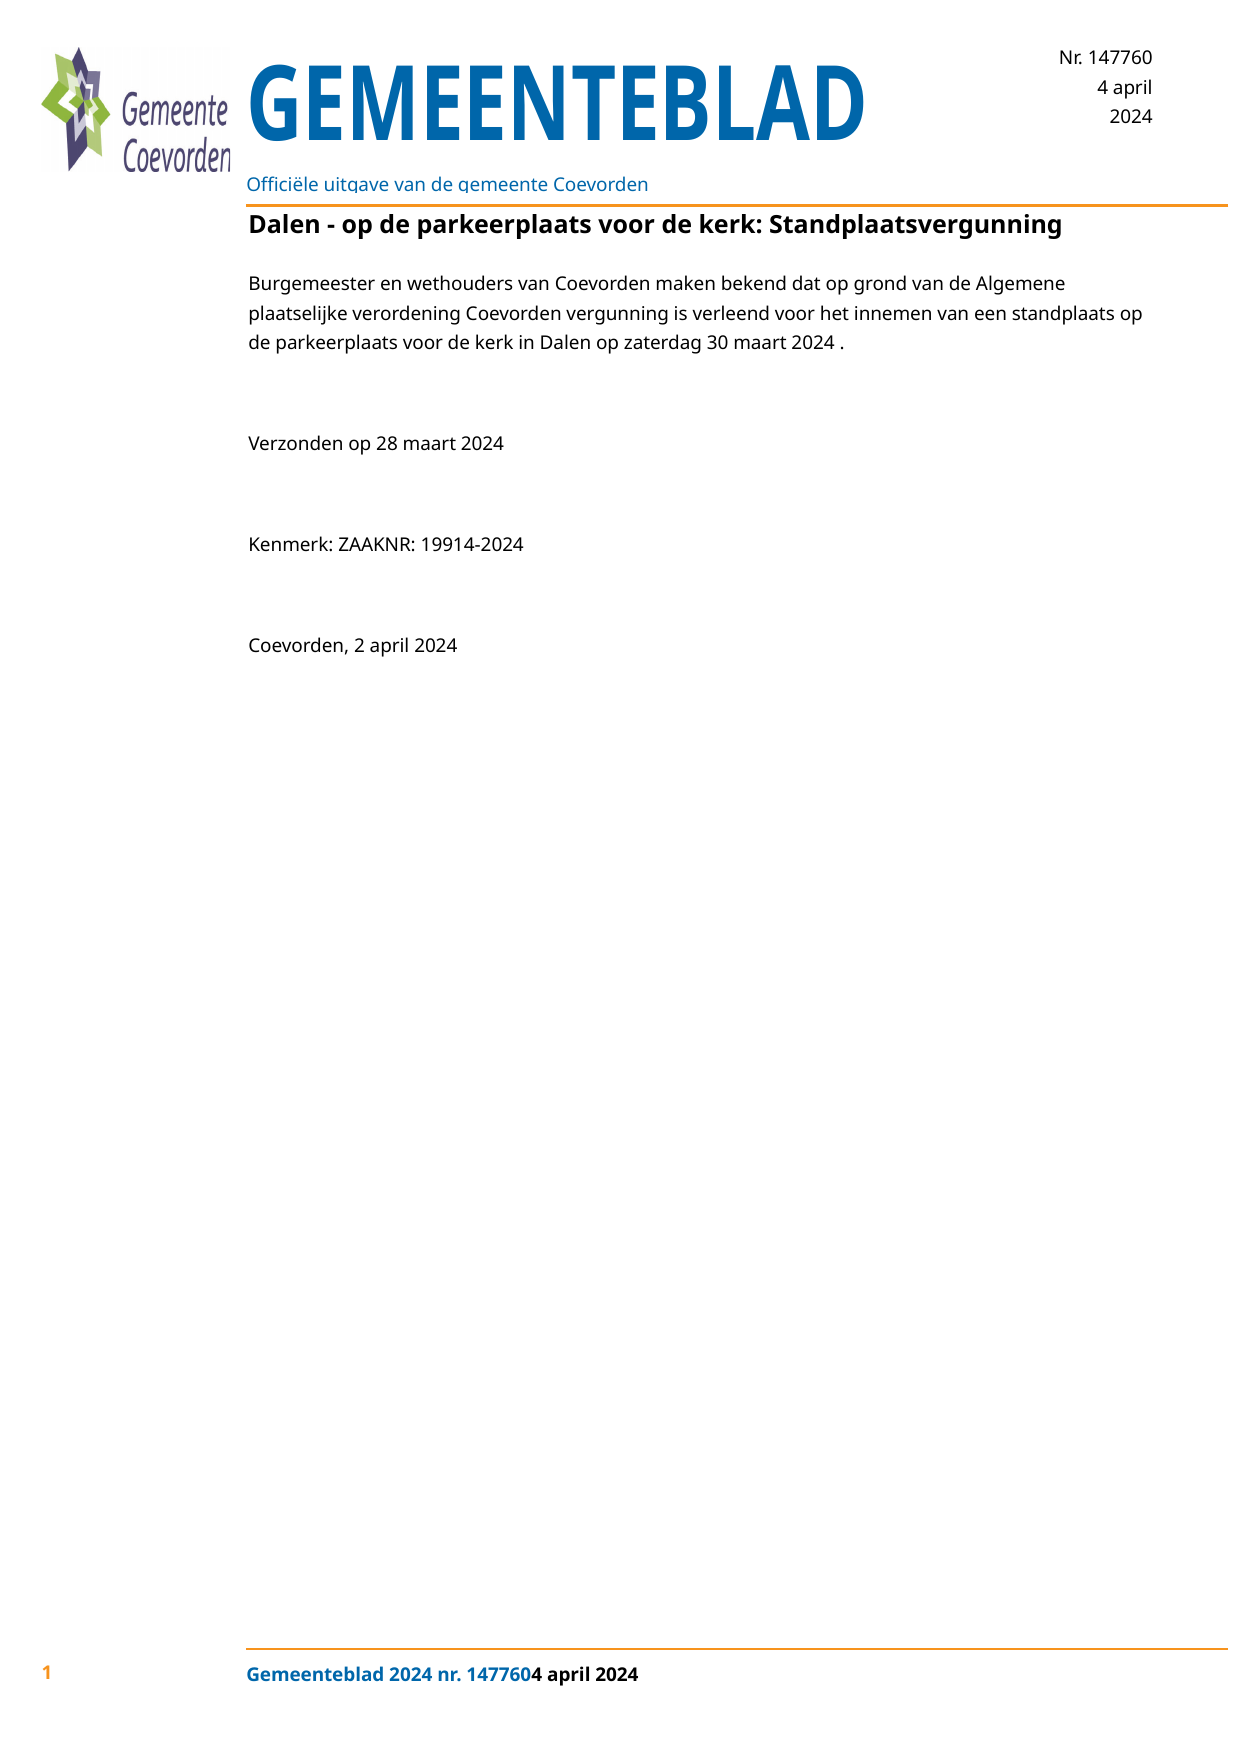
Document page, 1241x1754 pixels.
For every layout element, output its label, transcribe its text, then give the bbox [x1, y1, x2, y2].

text Burgemeester en wethouders van Coevorden maken bekend dat op grond van de Algemene plaatselijke verordening Coevorden vergunning is verleend voor het innemen van een standplaats op de parkeerplaats voor de kerk in Dalen op zaterdag 30 maart 2024 . [248, 270, 1152, 355]
text Verzonden op 28 maart 2024 [248, 430, 1152, 456]
picture [41, 47, 231, 172]
text Coevorden, 2 april 2024 [248, 632, 1152, 658]
text Dalen - op de parkeerplaats voor de kerk: Standplaatsvergunning [248, 207, 1152, 241]
text Kenmerk: ZAAKNR: 19914-2024 [248, 531, 1152, 557]
